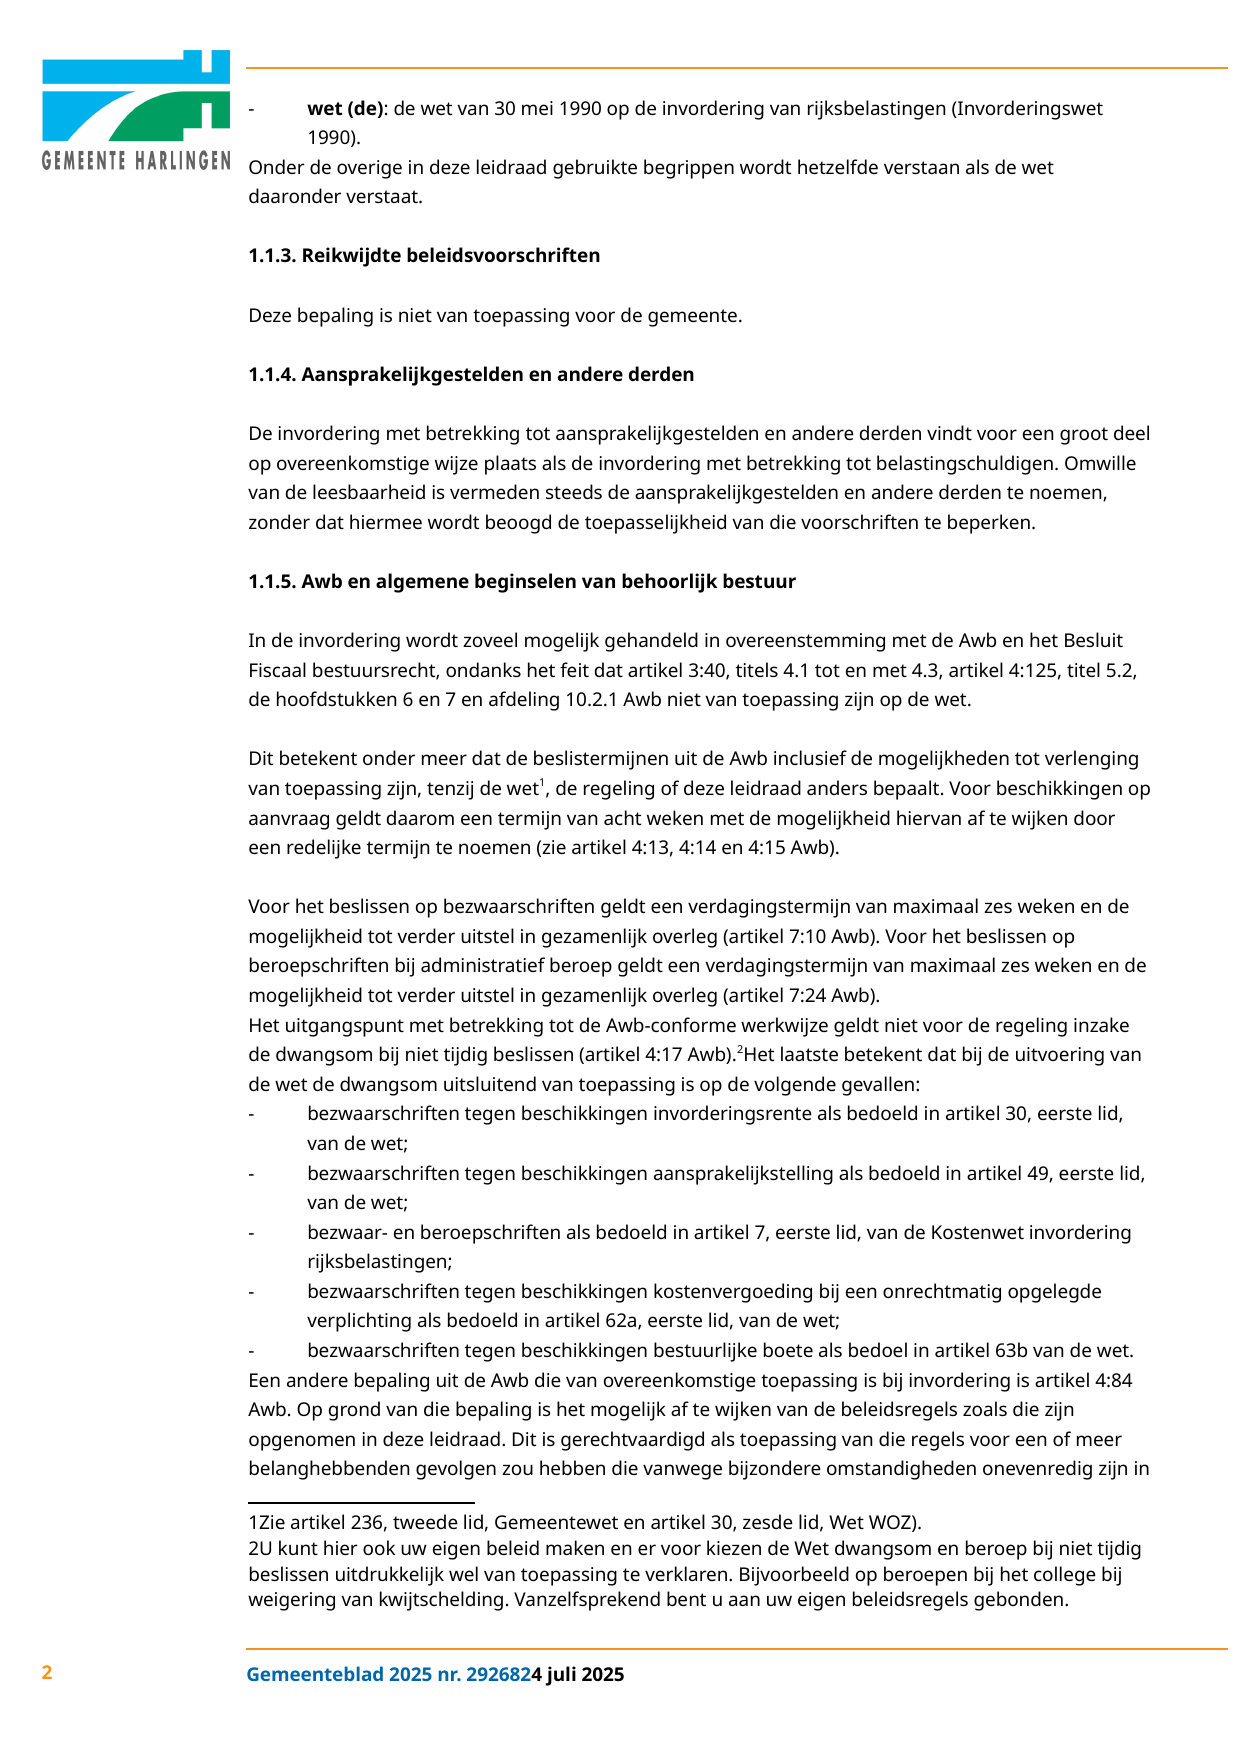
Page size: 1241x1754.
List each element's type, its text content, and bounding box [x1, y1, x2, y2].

list bezwaarschriften tegen beschikkingen invorderingsrente als bedoeld in artikel 30, eerste lid, van de wet; [248, 1101, 1152, 1156]
list bezwaarschriften tegen beschikkingen bestuurlijke boete als bedoel in artikel 63b van de wet. [248, 1337, 1152, 1363]
text Onder de overige in deze leidraad gebruikte begrippen wordt hetzelfde verstaan als de wet daaronder verstaat. [248, 154, 1152, 209]
list bezwaarschriften tegen beschikkingen kostenvergoeding bij een onrechtmatig opgelegde verplichting als bedoeld in artikel 62a, eerste lid, van de wet; [248, 1278, 1152, 1333]
text Een andere bepaling uit de Awb die van overeenkomstige toepassing is bij invordering is artikel 4:84 Awb. Op grond van die bepaling is het mogelijk af te wijken van de beleidsregels zoals die zijn opgenomen in deze leidraad. Dit is gerechtvaardigd als toepassing van die regels voor een of meer belanghebbenden gevolgen zou hebben die vanwege bijzondere omstandigheden onevenredig zijn in [248, 1367, 1152, 1481]
text Het uitgangspunt met betrekking tot de Awb-conforme werkwijze geldt niet voor de regeling inzake de dwangsom bij niet tijdig beslissen (artikel 4:17 Awb).Het laatste betekent dat bij de uitvoering van de wet de dwangsom uitsluitend van toepassing is op de volgende gevallen: [248, 1012, 1152, 1097]
text Deze bepaling is niet van toepassing voor de gemeente. [248, 302, 1152, 328]
text 1.1.5. Awb en algemene beginselen van behoorlijk bestuur [248, 568, 1152, 594]
list bezwaar- en beroepschriften als bedoeld in artikel 7, eerste lid, van de Kostenwet invordering rijksbelastingen; [248, 1219, 1152, 1274]
list bezwaarschriften tegen beschikkingen aansprakelijkstelling als bedoeld in artikel 49, eerste lid, van de wet; [248, 1160, 1152, 1215]
text U kunt hier ook uw eigen beleid maken en er voor kiezen de Wet dwangsom en beroep bij niet tijdig beslissen uitdrukkelijk wel van toepassing te verklaren. Bijvoorbeeld op beroepen bij het college bij weigering van kwijtschelding. Vanzelfsprekend bent u aan uw eigen beleidsregels gebonden. [248, 1535, 1152, 1612]
text In de invordering wordt zoveel mogelijk gehandeld in overeenstemming met de Awb en het Besluit Fiscaal bestuursrecht, ondanks het feit dat artikel 3:40, titels 4.1 tot en met 4.3, artikel 4:125, titel 5.2, de hoofdstukken 6 en 7 en afdeling 10.2.1 Awb niet van toepassing zijn op de wet. [248, 627, 1152, 712]
picture [41, 47, 231, 172]
text Voor het beslissen op bezwaarschriften geldt een verdagingstermijn van maximaal zes weken en de mogelijkheid tot verder uitstel in gezamenlijk overleg (artikel 7:10 Awb). Voor het beslissen op beroepschriften bij administratief beroep geldt een verdagingstermijn van maximaal zes weken en de mogelijkheid tot verder uitstel in gezamenlijk overleg (artikel 7:24 Awb). [248, 893, 1152, 1008]
text De invordering met betrekking tot aansprakelijkgestelden en andere derden vindt voor een groot deel op overeenkomstige wijze plaats als de invordering met betrekking tot belastingschuldigen. Omwille van de leesbaarheid is vermeden steeds de aansprakelijkgestelden en andere derden te noemen, zonder dat hiermee wordt beoogd de toepasselijkheid van die voorschriften te beperken. [248, 420, 1152, 535]
text 1.1.4. Aansprakelijkgestelden en andere derden [248, 361, 1152, 387]
text 1.1.3. Reikwijdte beleidsvoorschriften [248, 243, 1152, 268]
list wet (de): de wet van 30 mei 1990 op de invordering van rijksbelastingen (Invorderingswet 1990). [248, 95, 1152, 150]
text Zie artikel 236, tweede lid, Gemeentewet en artikel 30, zesde lid, Wet WOZ). [248, 1509, 1152, 1535]
text Dit betekent onder meer dat de beslistermijnen uit de Awb inclusief de mogelijkheden tot verlenging van toepassing zijn, tenzij de wet, de regeling of deze leidraad anders bepaalt. Voor beschikkingen op aanvraag geldt daarom een termijn van acht weken met de mogelijkheid hiervan af te wijken door een redelijke termijn te noemen (zie artikel 4:13, 4:14 en 4:15 Awb). [248, 746, 1152, 860]
